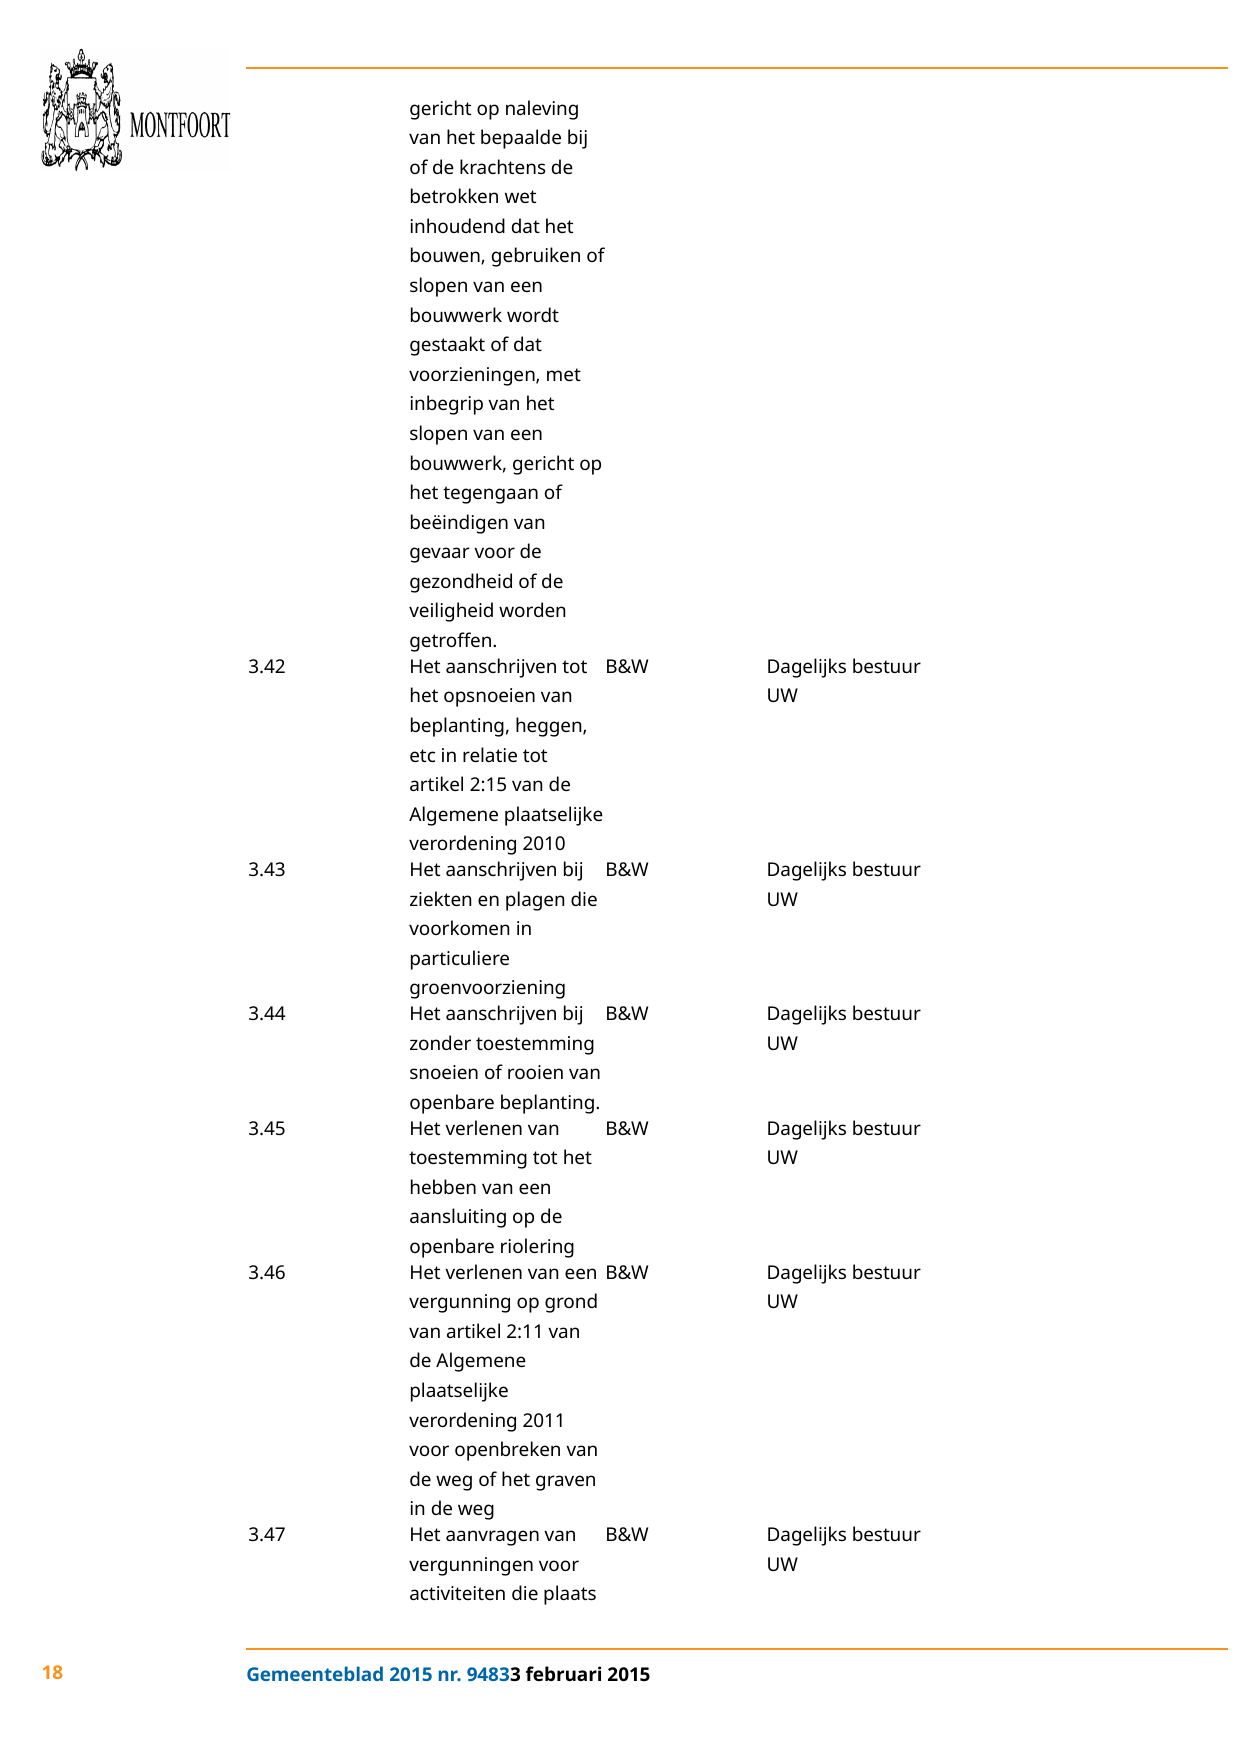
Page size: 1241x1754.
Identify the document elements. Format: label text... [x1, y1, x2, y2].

table_cell Dagelijks bestuur UW [766, 1521, 927, 1606]
table_cell [928, 856, 1152, 1000]
table_cell Het aanschrijven bij ziekten en plagen die voorkomen in particuliere groenvoorziening [409, 856, 605, 1000]
table_cell [928, 1259, 1152, 1521]
table_cell [248, 95, 409, 653]
table_cell Het verlenen van een vergunning op grond van artikel 2:11 van de Algemene plaatselijke verordening 2011 voor openbreken van de weg of het graven in de weg [409, 1259, 605, 1521]
table_cell Dagelijks bestuur UW [766, 1000, 927, 1115]
table_cell [928, 1115, 1152, 1259]
table_cell B&W [605, 1115, 766, 1259]
table_cell [928, 95, 1152, 653]
table_cell [605, 95, 766, 653]
table_cell Dagelijks bestuur UW [766, 653, 927, 856]
table_cell 3.46 [248, 1259, 409, 1521]
table_cell Het aanschrijven bij zonder toestemming snoeien of rooien van openbare beplanting. [409, 1000, 605, 1115]
table_cell Dagelijks bestuur UW [766, 1115, 927, 1259]
table_cell [928, 1521, 1152, 1606]
table_cell Het aanvragen van vergunningen voor activiteiten die plaats [409, 1521, 605, 1606]
table_cell Dagelijks bestuur UW [766, 1259, 927, 1521]
table_cell B&W [605, 653, 766, 856]
table_cell 3.42 [248, 653, 409, 856]
table_cell [928, 1000, 1152, 1115]
table_cell B&W [605, 856, 766, 1000]
table_cell B&W [605, 1000, 766, 1115]
table_cell 3.44 [248, 1000, 409, 1115]
table_cell 3.45 [248, 1115, 409, 1259]
table_cell B&W [605, 1521, 766, 1606]
table_cell [928, 653, 1152, 856]
table_cell 3.47 [248, 1521, 409, 1606]
table_cell 3.43 [248, 856, 409, 1000]
table_cell Het verlenen van toestemming tot het hebben van een aansluiting op de openbare riolering [409, 1115, 605, 1259]
picture [41, 47, 231, 172]
table_cell Dagelijks bestuur UW [766, 856, 927, 1000]
table_cell Het aanschrijven tot het opsnoeien van beplanting, heggen, etc in relatie tot artikel 2:15 van de Algemene plaatselijke verordening 2010 [409, 653, 605, 856]
table_cell B&W [605, 1259, 766, 1521]
table_cell [766, 95, 927, 653]
table_cell gericht op naleving van het bepaalde bij of de krachtens de betrokken wet inhoudend dat het bouwen, gebruiken of slopen van een bouwwerk wordt gestaakt of dat voorzieningen, met inbegrip van het slopen van een bouwwerk, gericht op het tegengaan of beëindigen van gevaar voor de gezondheid of de veiligheid worden getroffen. [409, 95, 605, 653]
